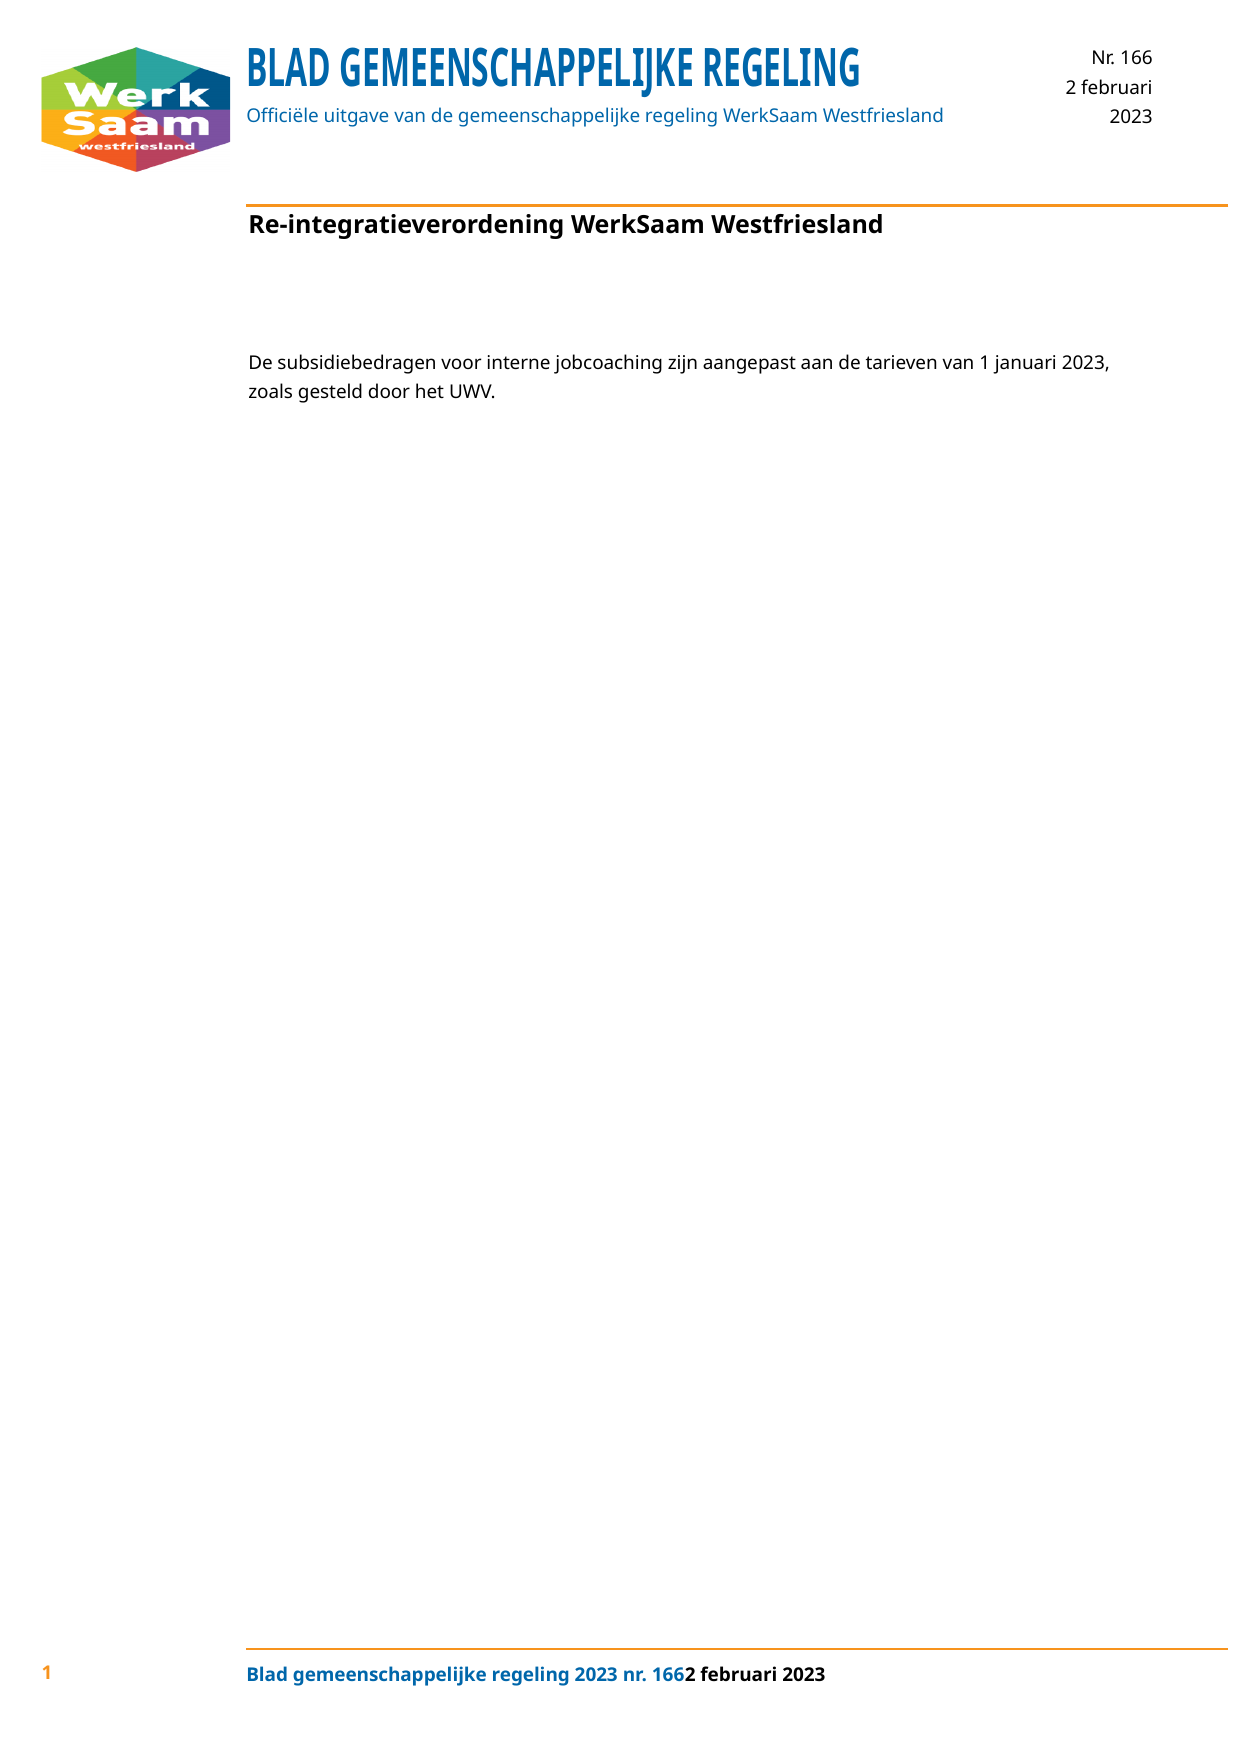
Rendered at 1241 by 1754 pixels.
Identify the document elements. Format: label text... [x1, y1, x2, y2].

text Re-integratieverordening WerkSaam Westfriesland [248, 207, 1152, 241]
text De subsidiebedragen voor interne jobcoaching zijn aangepast aan de tarieven van 1 januari 2023, zoals gesteld door het UWV. [248, 349, 1152, 404]
picture [41, 47, 231, 172]
